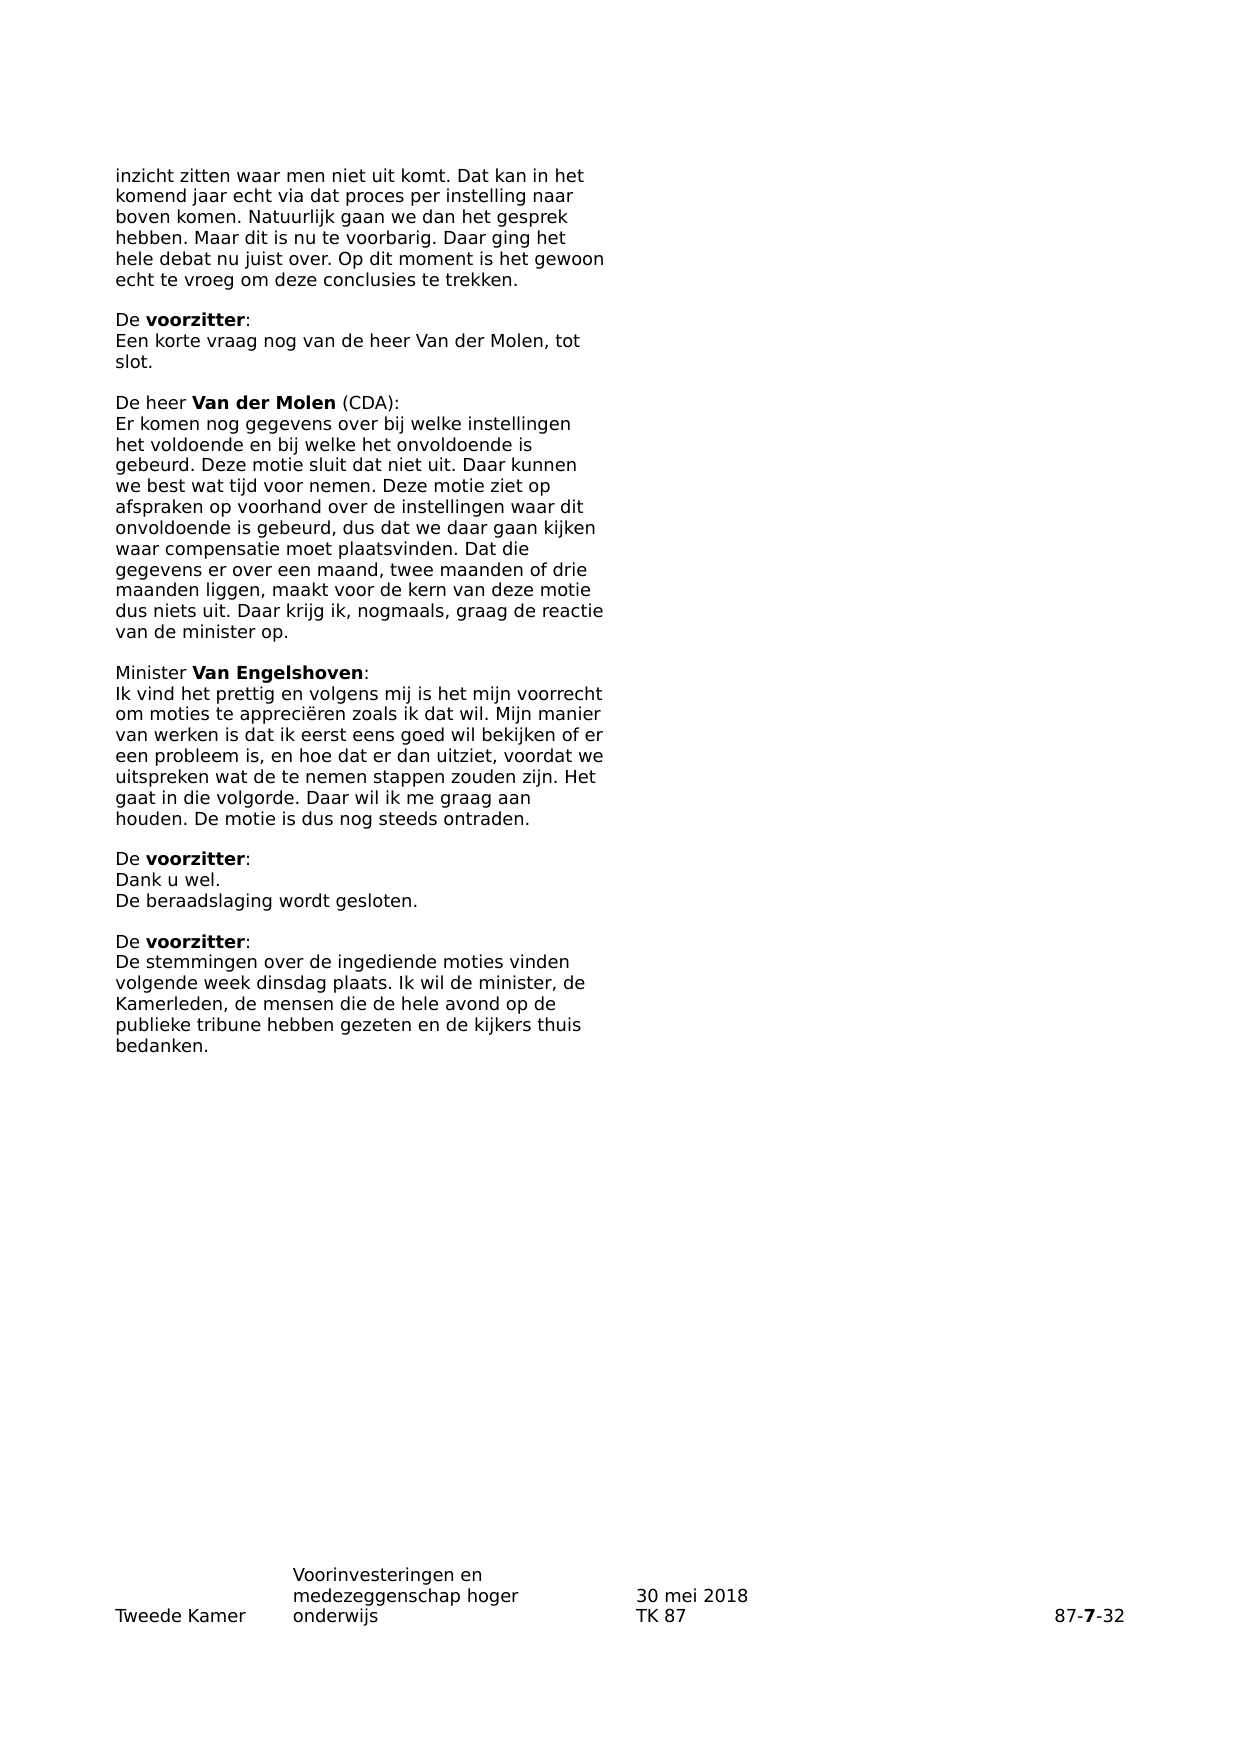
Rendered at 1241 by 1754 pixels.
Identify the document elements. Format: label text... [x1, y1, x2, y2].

text De stemmingen over de ingediende moties vinden volgende week dinsdag plaats. Ik wil de minister, de Kamerleden, de mensen die de hele avond op de publieke tribune hebben gezeten en de kijkers thuis bedanken. [115, 952, 605, 1056]
text De heer Van der Molen (CDA): [115, 393, 605, 413]
text De voorzitter: [115, 849, 605, 870]
text De voorzitter: [115, 310, 605, 331]
text Dank u wel. [115, 870, 605, 891]
text Een korte vraag nog van de heer Van der Molen, tot slot. [115, 331, 605, 373]
text Minister Van Engelshoven: [115, 663, 605, 683]
text inzicht zitten waar men niet uit komt. Dat kan in het komend jaar echt via dat proces per instelling naar boven komen. Natuurlijk gaan we dan het gesprek hebben. Maar dit is nu te voorbarig. Daar ging het hele debat nu juist over. Op dit moment is het gewoon echt te vroeg om deze conclusies te trekken. [115, 165, 605, 290]
text Er komen nog gegevens over bij welke instellingen het voldoende en bij welke het onvoldoende is gebeurd. Deze motie sluit dat niet uit. Daar kunnen we best wat tijd voor nemen. Deze motie ziet op afspraken op voorhand over de instellingen waar dit onvoldoende is gebeurd, dus dat we daar gaan kijken waar compensatie moet plaatsvinden. Dat die gegevens er over een maand, twee maanden of drie maanden liggen, maakt voor de kern van deze motie dus niets uit. Daar krijg ik, nogmaals, graag de reactie van de minister op. [115, 413, 605, 643]
text De beraadslaging wordt gesloten. [115, 891, 605, 912]
text De voorzitter: [115, 932, 605, 952]
text Ik vind het prettig en volgens mij is het mijn voorrecht om moties te appreciëren zoals ik dat wil. Mijn manier van werken is dat ik eerst eens goed wil bekijken of er een probleem is, en hoe dat er dan uitziet, voordat we uitspreken wat de te nemen stappen zouden zijn. Het gaat in die volgorde. Daar wil ik me graag aan houden. De motie is dus nog steeds ontraden. [115, 683, 605, 829]
